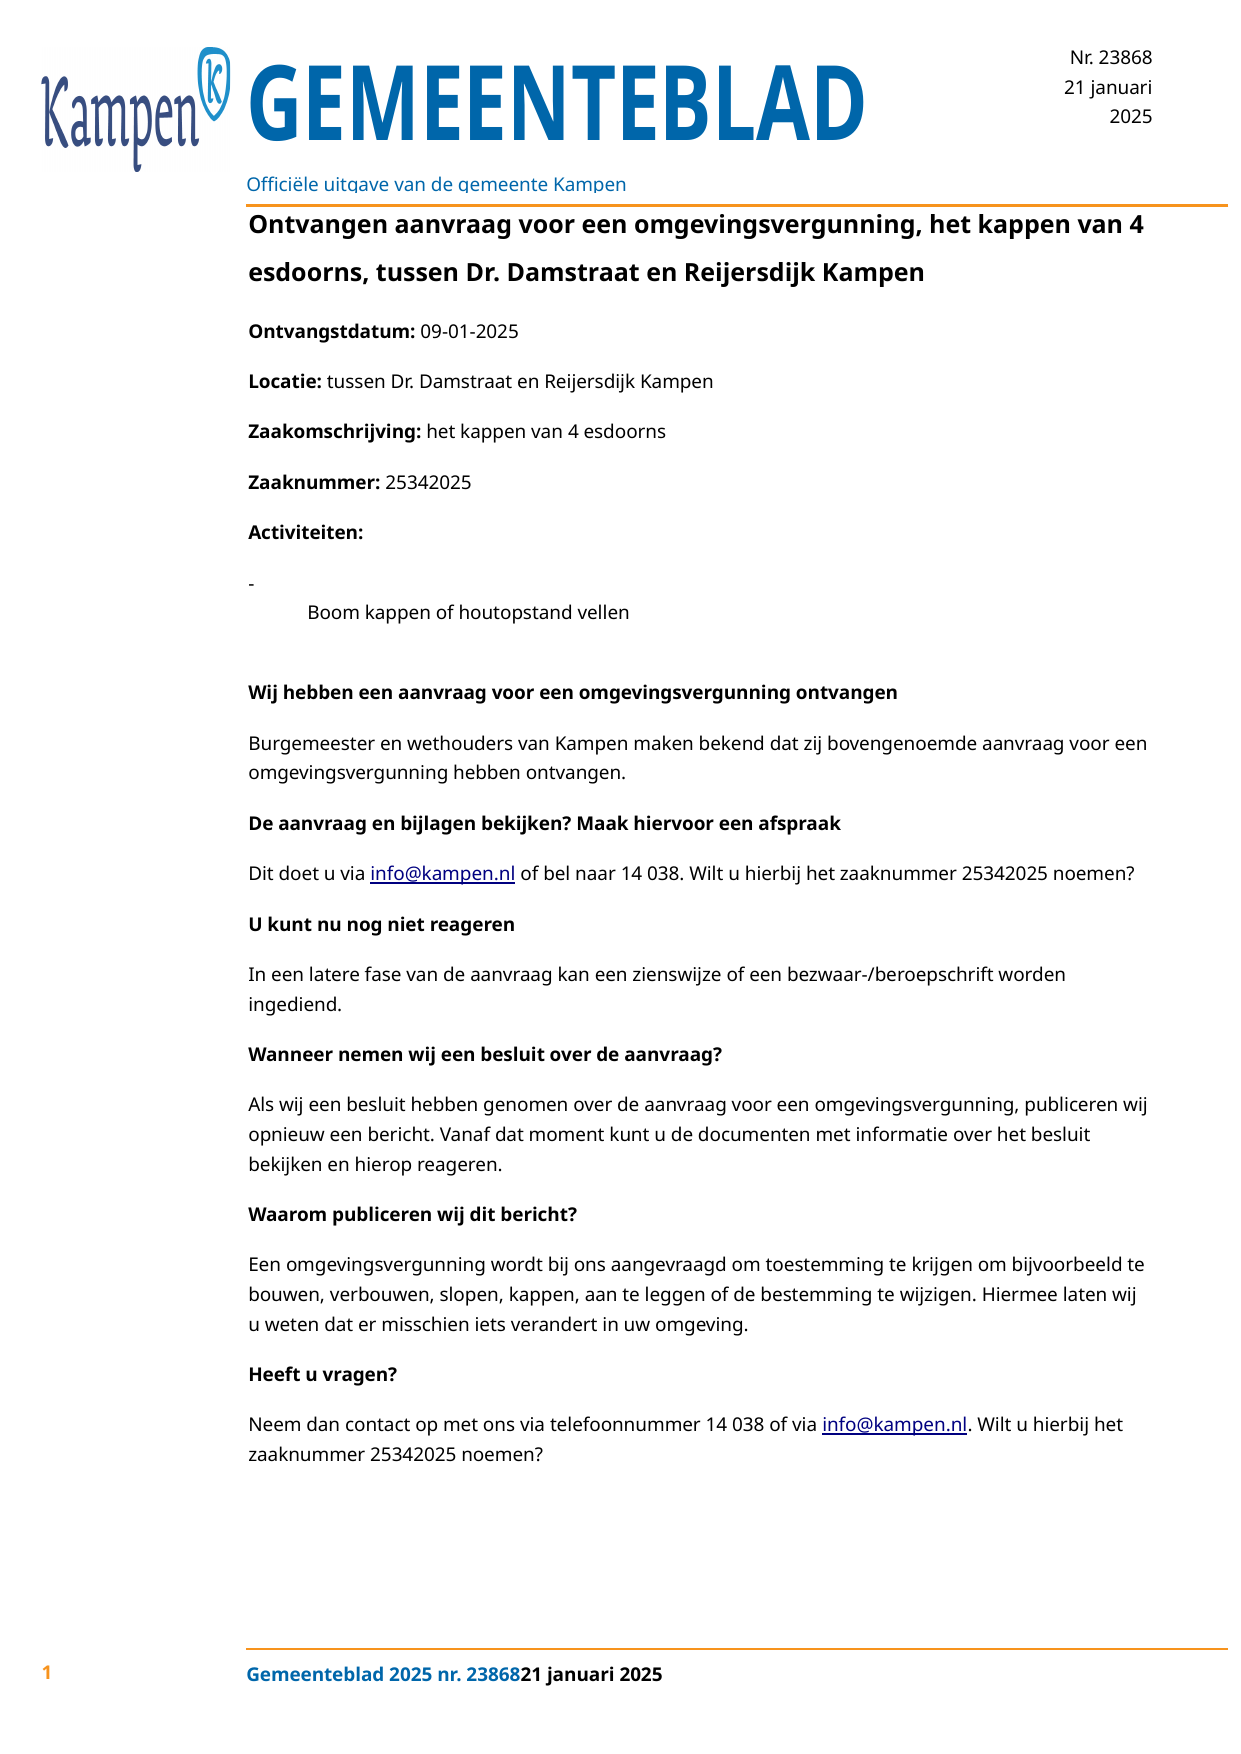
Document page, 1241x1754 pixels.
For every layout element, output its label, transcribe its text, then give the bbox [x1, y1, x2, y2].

text Zaakomschrijving: het kappen van 4 esdoorns [248, 419, 1152, 444]
text Waarom publiceren wij dit bericht? [248, 1201, 1152, 1227]
text Burgemeester en wethouders van Kampen maken bekend dat zij bovengenoemde aanvraag voor een omgevingsvergunning hebben ontvangen. [248, 730, 1152, 785]
text Zaaknummer: 25342025 [248, 469, 1152, 495]
text Heeft u vragen? [248, 1361, 1152, 1387]
text De aanvraag en bijlagen bekijken? Maak hiervoor een afspraak [248, 810, 1152, 836]
text Als wij een besluit hebben genomen over de aanvraag voor een omgevingsvergunning, publiceren wij opnieuw een bericht. Vanaf dat moment kunt u de documenten met informatie over het besluit bekijken en hierop reageren. [248, 1092, 1152, 1177]
text In een latere fase van de aanvraag kan een zienswijze of een bezwaar-/beroepschrift worden ingediend. [248, 961, 1152, 1017]
text Een omgevingsvergunning wordt bij ons aangevraagd om toestemming te krijgen om bijvoorbeeld te bouwen, verbouwen, slopen, kappen, aan te leggen of de bestemming te wijzigen. Hiermee laten wij u weten dat er misschien iets verandert in uw omgeving. [248, 1252, 1152, 1337]
text Wanneer nemen wij een besluit over de aanvraag? [248, 1041, 1152, 1067]
text U kunt nu nog niet reageren [248, 911, 1152, 937]
text Wij hebben een aanvraag voor een omgevingsvergunning ontvangen [248, 679, 1152, 705]
text Activiteiten: [248, 519, 1152, 545]
picture [41, 47, 231, 172]
text Locatie: tussen Dr. Damstraat en Reijersdijk Kampen [248, 368, 1152, 394]
text Ontvangen aanvraag voor een omgevingsvergunning, het kappen van 4 esdoorns, tussen Dr. Damstraat en Reijersdijk Kampen [248, 207, 1152, 288]
text Neem dan contact op met ons via telefoonnummer 14 038 of via info@kampen.nl. Wilt u hierbij het zaaknummer 25342025 noemen? [248, 1412, 1152, 1467]
text Ontvangstdatum: 09-01-2025 [248, 318, 1152, 344]
list Boom kappen of houtopstand vellen [248, 599, 1152, 625]
text Dit doet u via info@kampen.nl of bel naar 14 038. Wilt u hierbij het zaaknummer 25342025 noemen? [248, 860, 1152, 886]
